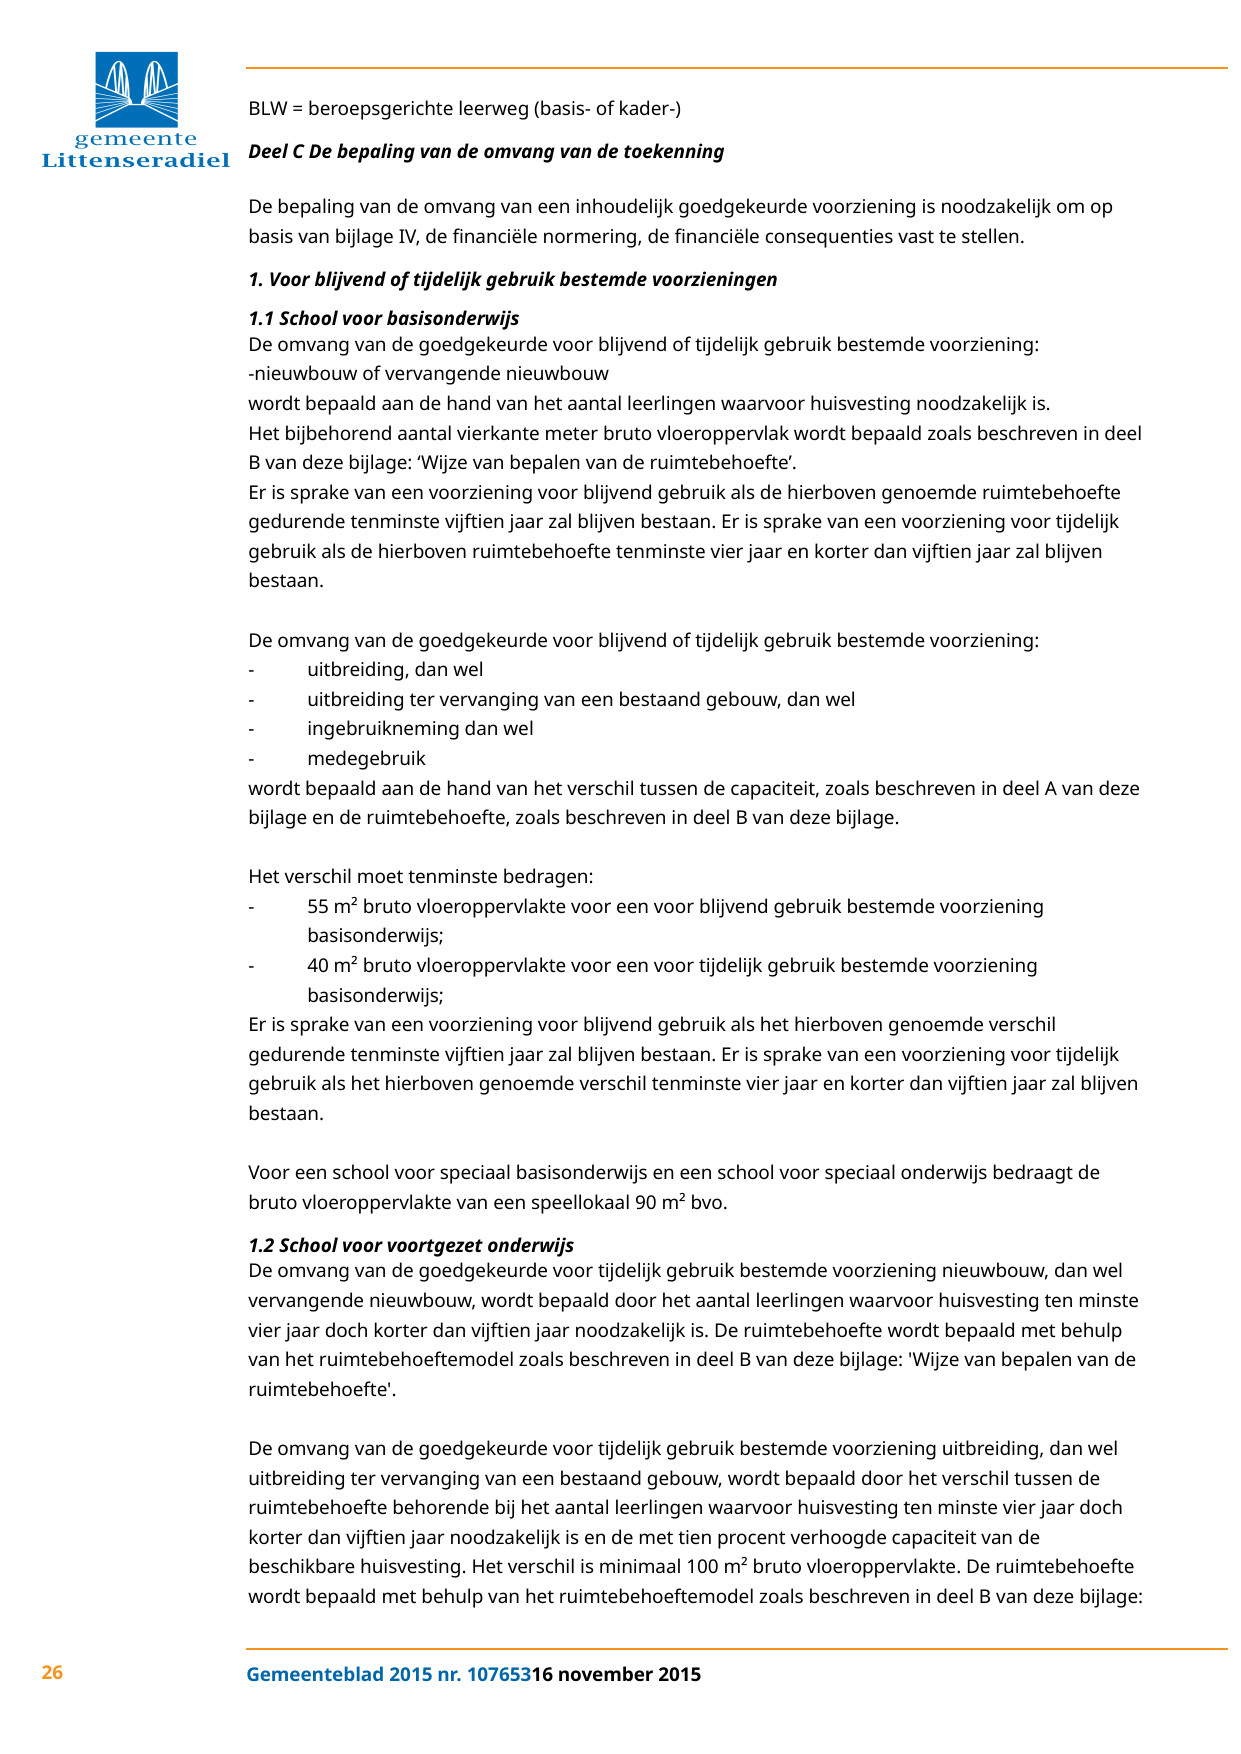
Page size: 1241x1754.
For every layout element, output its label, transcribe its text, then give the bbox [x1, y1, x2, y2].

text Het verschil moet tenminste bedragen: [248, 863, 1152, 889]
text 1. Voor blijvend of tijdelijk gebruik bestemde voorzieningen [248, 266, 1152, 292]
list uitbreiding ter vervanging van een bestaand gebouw, dan wel [248, 686, 1152, 712]
text Er is sprake van een voorziening voor blijvend gebruik als de hierboven genoemde ruimtebehoefte gedurende tenminste vijftien jaar zal blijven bestaan. Er is sprake van een voorziening voor tijdelijk gebruik als de hierboven ruimtebehoefte tenminste vier jaar en korter dan vijftien jaar zal blijven bestaan. [248, 479, 1152, 593]
text BLW = beroepsgerichte leerweg (basis- of kader-) [248, 95, 1152, 121]
text Het bijbehorend aantal vierkante meter bruto vloeroppervlak wordt bepaald zoals beschreven in deel B van deze bijlage: ‘Wijze van bepalen van de ruimtebehoefte’. [248, 420, 1152, 475]
text Er is sprake van een voorziening voor blijvend gebruik als het hierboven genoemde verschil gedurende tenminste vijftien jaar zal blijven bestaan. Er is sprake van een voorziening voor tijdelijk gebruik als het hierboven genoemde verschil tenminste vier jaar en korter dan vijftien jaar zal blijven bestaan. [248, 1011, 1152, 1126]
text wordt bepaald aan de hand van het verschil tussen de capaciteit, zoals beschreven in deel A van deze bijlage en de ruimtebehoefte, zoals beschreven in deel B van deze bijlage. [248, 775, 1152, 830]
picture [41, 47, 231, 172]
text -nieuwbouw of vervangende nieuwbouw [248, 361, 1152, 386]
text 1.2 School voor voortgezet onderwijs [248, 1232, 1152, 1258]
text De omvang van de goedgekeurde voor blijvend of tijdelijk gebruik bestemde voorziening: [248, 331, 1152, 357]
text De omvang van de goedgekeurde voor tijdelijk gebruik bestemde voorziening nieuwbouw, dan wel vervangende nieuwbouw, wordt bepaald door het aantal leerlingen waarvoor huisvesting ten minste vier jaar doch korter dan vijftien jaar noodzakelijk is. De ruimtebehoefte wordt bepaald met behulp van het ruimtebehoeftemodel zoals beschreven in deel B van deze bijlage: 'Wijze van bepalen van de ruimtebehoefte'. [248, 1258, 1152, 1402]
text wordt bepaald aan de hand van het aantal leerlingen waarvoor huisvesting noodzakelijk is. [248, 390, 1152, 416]
list 40 m² bruto vloeroppervlakte voor een voor tijdelijk gebruik bestemde voorziening basisonderwijs; [248, 952, 1152, 1007]
text De omvang van de goedgekeurde voor blijvend of tijdelijk gebruik bestemde voorziening: [248, 627, 1152, 652]
text Voor een school voor speciaal basisonderwijs en een school voor speciaal onderwijs bedraagt de bruto vloeroppervlakte van een speellokaal 90 m² bvo. [248, 1159, 1152, 1214]
list medegebruik [248, 745, 1152, 771]
list ingebruikneming dan wel [248, 716, 1152, 741]
text Deel C De bepaling van de omvang van de toekenning [248, 138, 1152, 164]
text 1.1 School voor basisonderwijs [248, 305, 1152, 331]
text De omvang van de goedgekeurde voor tijdelijk gebruik bestemde voorziening uitbreiding, dan wel uitbreiding ter vervanging van een bestaand gebouw, wordt bepaald door het verschil tussen de ruimtebehoefte behorende bij het aantal leerlingen waarvoor huisvesting ten minste vier jaar doch korter dan vijftien jaar noodzakelijk is en de met tien procent verhoogde capaciteit van de beschikbare huisvesting. Het verschil is minimaal 100 m² bruto vloeroppervlakte. De ruimtebehoefte wordt bepaald met behulp van het ruimtebehoeftemodel zoals beschreven in deel B van deze bijlage: [248, 1435, 1152, 1609]
list 55 m² bruto vloeroppervlakte voor een voor blijvend gebruik bestemde voorziening basisonderwijs; [248, 893, 1152, 948]
text De bepaling van de omvang van een inhoudelijk goedgekeurde voorziening is noodzakelijk om op basis van bijlage IV, de financiële normering, de financiële consequenties vast te stellen. [248, 193, 1152, 248]
list uitbreiding, dan wel [248, 656, 1152, 682]
